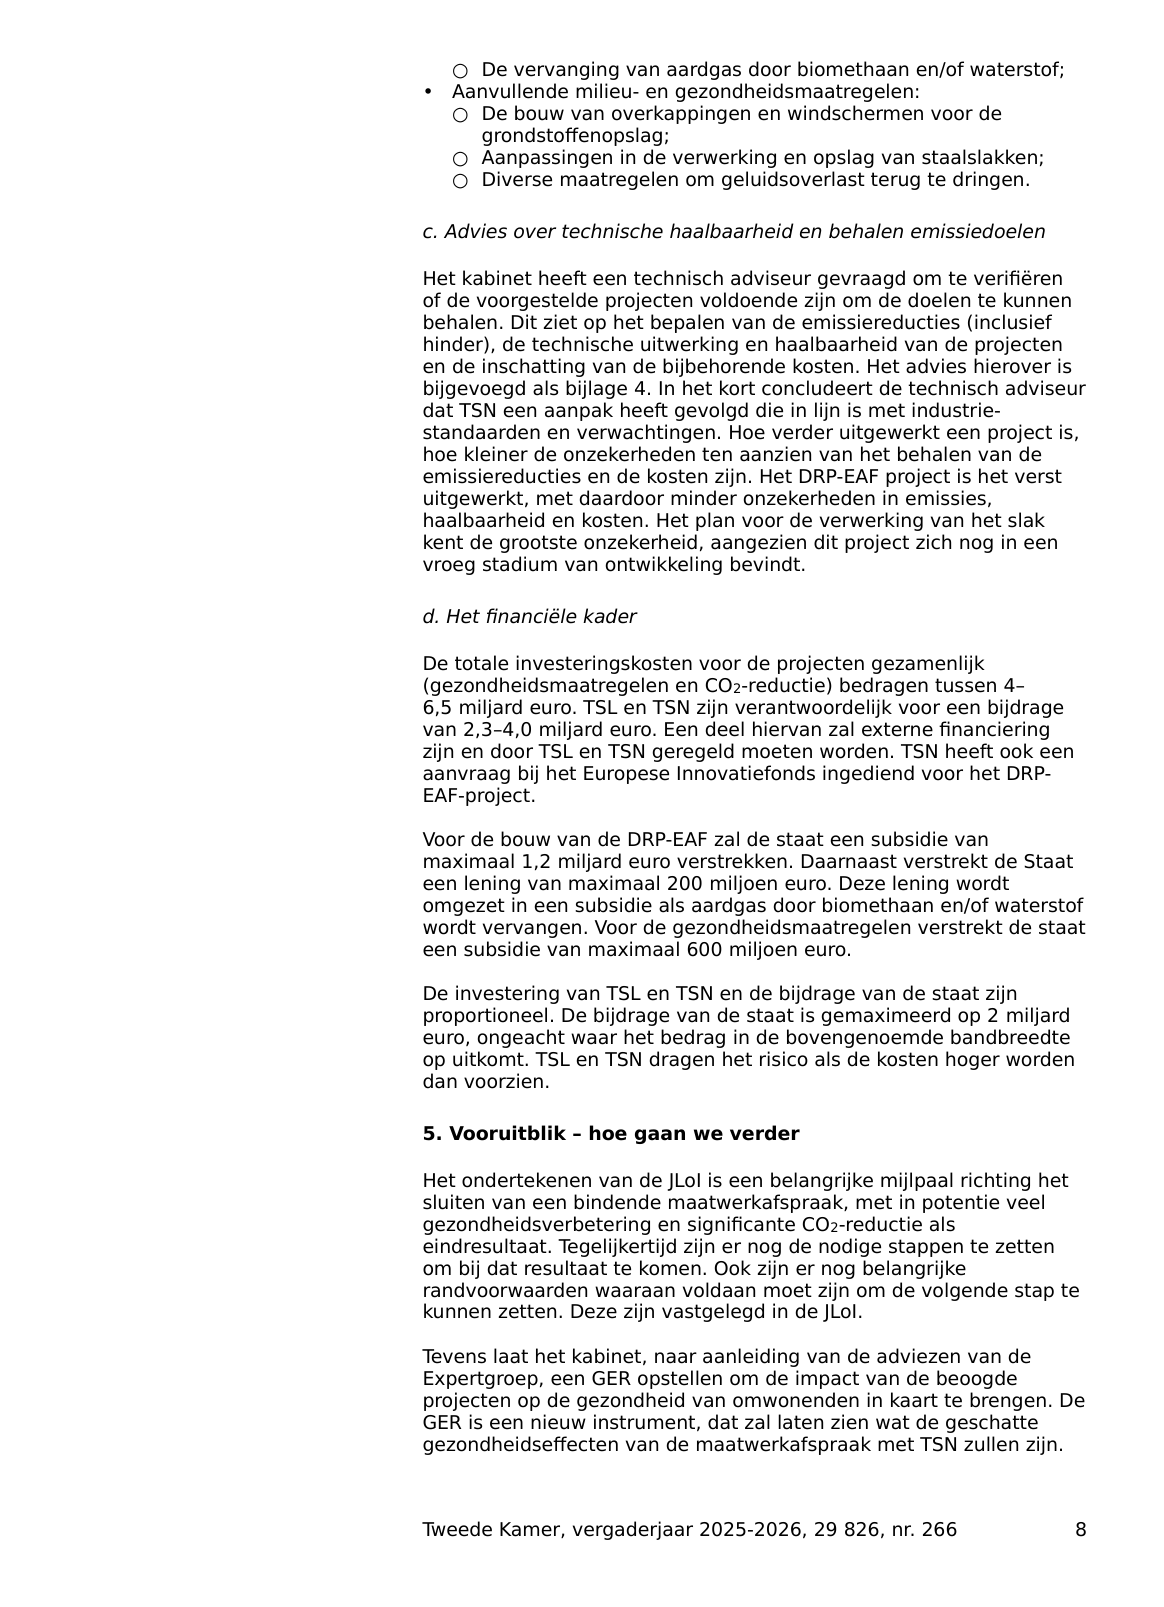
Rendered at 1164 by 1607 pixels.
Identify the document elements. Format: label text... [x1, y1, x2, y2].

text ○ Diverse maatregelen om geluidsoverlast terug te dringen. [452, 169, 1087, 191]
text Tevens laat het kabinet, naar aanleiding van de adviezen van de Expertgroep, een GER opstellen om de impact van de beoogde projecten op de gezondheid van omwonenden in kaart te brengen. De GER is een nieuw instrument, dat zal laten zien wat de geschatte gezondheidseffecten van de maatwerkafspraak met TSN zullen zijn. [422, 1346, 1087, 1456]
text De totale investeringskosten voor de projecten gezamenlijk (gezondheidsmaatregelen en CO2-reductie) bedragen tussen 4–6,5 miljard euro. TSL en TSN zijn verantwoordelijk voor een bijdrage van 2,3–4,0 miljard euro. Een deel hiervan zal externe financiering zijn en door TSL en TSN geregeld moeten worden. TSN heeft ook een aanvraag bij het Europese Innovatiefonds ingediend voor het DRP-EAF-project. [422, 653, 1087, 806]
text ○ De vervanging van aardgas door biomethaan en/of waterstof; [452, 59, 1087, 81]
subtitle 5. Vooruitblik – hoe gaan we verder [422, 1123, 1087, 1144]
text De investering van TSL en TSN en de bijdrage van de staat zijn proportioneel. De bijdrage van de staat is gemaximeerd op 2 miljard euro, ongeacht waar het bedrag in de bovengenoemde bandbreedte op uitkomt. TSL en TSN dragen het risico als de kosten hoger worden dan voorzien. [422, 983, 1087, 1093]
text ○ Aanpassingen in de verwerking en opslag van staalslakken; [452, 147, 1087, 169]
text Voor de bouw van de DRP-EAF zal de staat een subsidie van maximaal 1,2 miljard euro verstrekken. Daarnaast verstrekt de Staat een lening van maximaal 200 miljoen euro. Deze lening wordt omgezet in een subsidie als aardgas door biomethaan en/of waterstof wordt vervangen. Voor de gezondheidsmaatregelen verstrekt de staat een subsidie van maximaal 600 miljoen euro. [422, 829, 1087, 961]
text Het kabinet heeft een technisch adviseur gevraagd om te verifiëren of de voorgestelde projecten voldoende zijn om de doelen te kunnen behalen. Dit ziet op het bepalen van de emissiereducties (inclusief hinder), de technische uitwerking en haalbaarheid van de projecten en de inschatting van de bijbehorende kosten. Het advies hierover is bijgevoegd als bijlage 4. In het kort concludeert de technisch adviseur dat TSN een aanpak heeft gevolgd die in lijn is met industrie-standaarden en verwachtingen. Hoe verder uitgewerkt een project is, hoe kleiner de onzekerheden ten aanzien van het behalen van de emissiereducties en de kosten zijn. Het DRP-EAF project is het verst uitgewerkt, met daardoor minder onzekerheden in emissies, haalbaarheid en kosten. Het plan voor de verwerking van het slak kent de grootste onzekerheid, aangezien dit project zich nog in een vroeg stadium van ontwikkeling bevindt. [422, 268, 1087, 576]
subtitle d. Het financiële kader [422, 606, 1087, 628]
text ○ De bouw van overkappingen en windschermen voor de grondstoffenopslag; [452, 103, 1087, 147]
text Het ondertekenen van de JLoI is een belangrijke mijlpaal richting het sluiten van een bindende maatwerkafspraak, met in potentie veel gezondheidsverbetering en significante CO2-reductie als eindresultaat. Tegelijkertijd zijn er nog de nodige stappen te zetten om bij dat resultaat te komen. Ook zijn er nog belangrijke randvoorwaarden waaraan voldaan moet zijn om de volgende stap te kunnen zetten. Deze zijn vastgelegd in de JLoI. [422, 1169, 1087, 1323]
subtitle c. Advies over technische haalbaarheid en behalen emissiedoelen [422, 221, 1087, 243]
text • Aanvullende milieu- en gezondheidsmaatregelen: [422, 81, 1087, 103]
